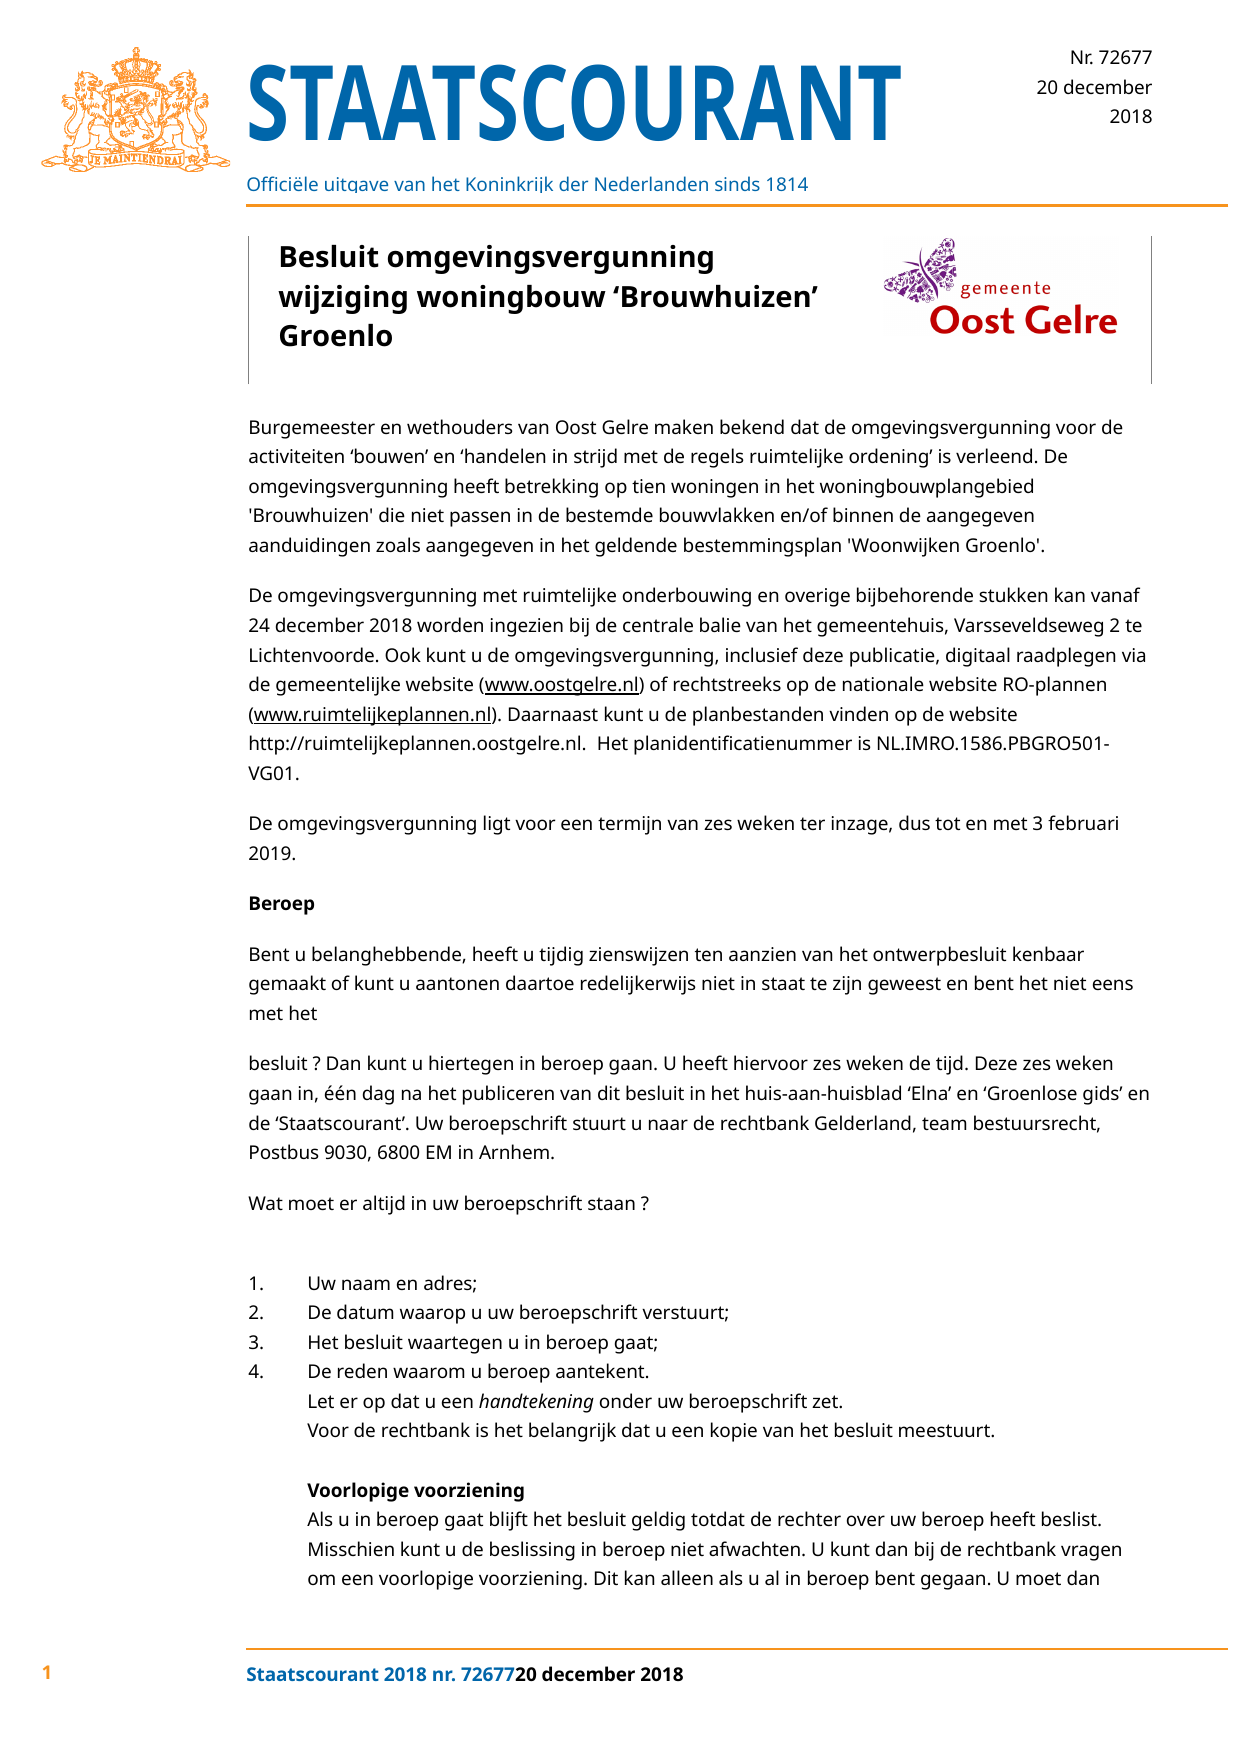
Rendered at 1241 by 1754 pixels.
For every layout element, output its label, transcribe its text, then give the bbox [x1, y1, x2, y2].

text Burgemeester en wethouders van Oost Gelre maken bekend dat de omgevingsvergunning voor de activiteiten ‘bouwen’ en ‘handelen in strijd met de regels ruimtelijke ordening’ is verleend. De omgevingsvergunning heeft betrekking op tien woningen in het woningbouwplangebied 'Brouwhuizen' die niet passen in de bestemde bouwvlakken en/of binnen de aangegeven aanduidingen zoals aangegeven in het geldende bestemmingsplan 'Woonwijken Groenlo'. [248, 414, 1152, 558]
list Voorlopige voorziening [248, 1477, 1152, 1503]
picture [41, 47, 231, 172]
list Als u in beroep gaat blijft het besluit geldig totdat de rechter over uw beroep heeft beslist. Misschien kunt u de beslissing in beroep niet afwachten. U kunt dan bij de rechtbank vragen om een voorlopige voorziening. Dit kan alleen als u al in beroep bent gegaan. U moet dan [248, 1506, 1152, 1591]
picture [882, 236, 1119, 336]
list Voor de rechtbank is het belangrijk dat u een kopie van het besluit meestuurt. [248, 1418, 1152, 1443]
text Beroep [248, 891, 1152, 916]
text Bent u belanghebbende, heeft u tijdig zienswijzen ten aanzien van het ontwerpbesluit kenbaar gemaakt of kunt u aantonen daartoe redelijkerwijs niet in staat te zijn geweest en bent het niet eens met het [248, 941, 1152, 1026]
table_header [850, 236, 1151, 384]
text Wat moet er altijd in uw beroepschrift staan ? [248, 1190, 1152, 1216]
text besluit ? Dan kunt u hiertegen in beroep gaan. U heeft hiervoor zes weken de tijd. Deze zes weken gaan in, één dag na het publiceren van dit besluit in het huis-aan-huisblad ‘Elna’ en ‘Groenlose gids’ en de ‘Staatscourant’. Uw beroepschrift stuurt u naar de rechtbank Gelderland, team bestuursrecht, Postbus 9030, 6800 EM in Arnhem. [248, 1051, 1152, 1165]
text De omgevingsvergunning met ruimtelijke onderbouwing en overige bijbehorende stukken kan vanaf 24 december 2018 worden ingezien bij de centrale balie van het gemeentehuis, Varsseveldseweg 2 te Lichtenvoorde. Ook kunt u de omgevingsvergunning, inclusief deze publicatie, digitaal raadplegen via de gemeentelijke website (www.oostgelre.nl) of rechtstreeks op de nationale website RO-plannen (www.ruimtelijkeplannen.nl). Daarnaast kunt u de planbestanden vinden op de website http://ruimtelijkeplannen.oostgelre.nl. Het planidentificatienummer is NL.IMRO.1586.PBGRO501-VG01. [248, 583, 1152, 786]
list Let er op dat u een handtekening onder uw beroepschrift zet. [248, 1388, 1152, 1414]
text De omgevingsvergunning ligt voor een termijn van zes weken ter inzage, dus tot en met 3 februari 2019. [248, 811, 1152, 866]
list Uw naam en adres; [248, 1270, 1152, 1296]
table_header Besluit omgevingsvergunning wijziging woningbouw ‘Brouwhuizen’ Groenlo [249, 236, 850, 384]
list De reden waarom u beroep aantekent. [248, 1358, 1152, 1384]
list De datum waarop u uw beroepschrift verstuurt; [248, 1299, 1152, 1325]
list Het besluit waartegen u in beroep gaat; [248, 1329, 1152, 1355]
